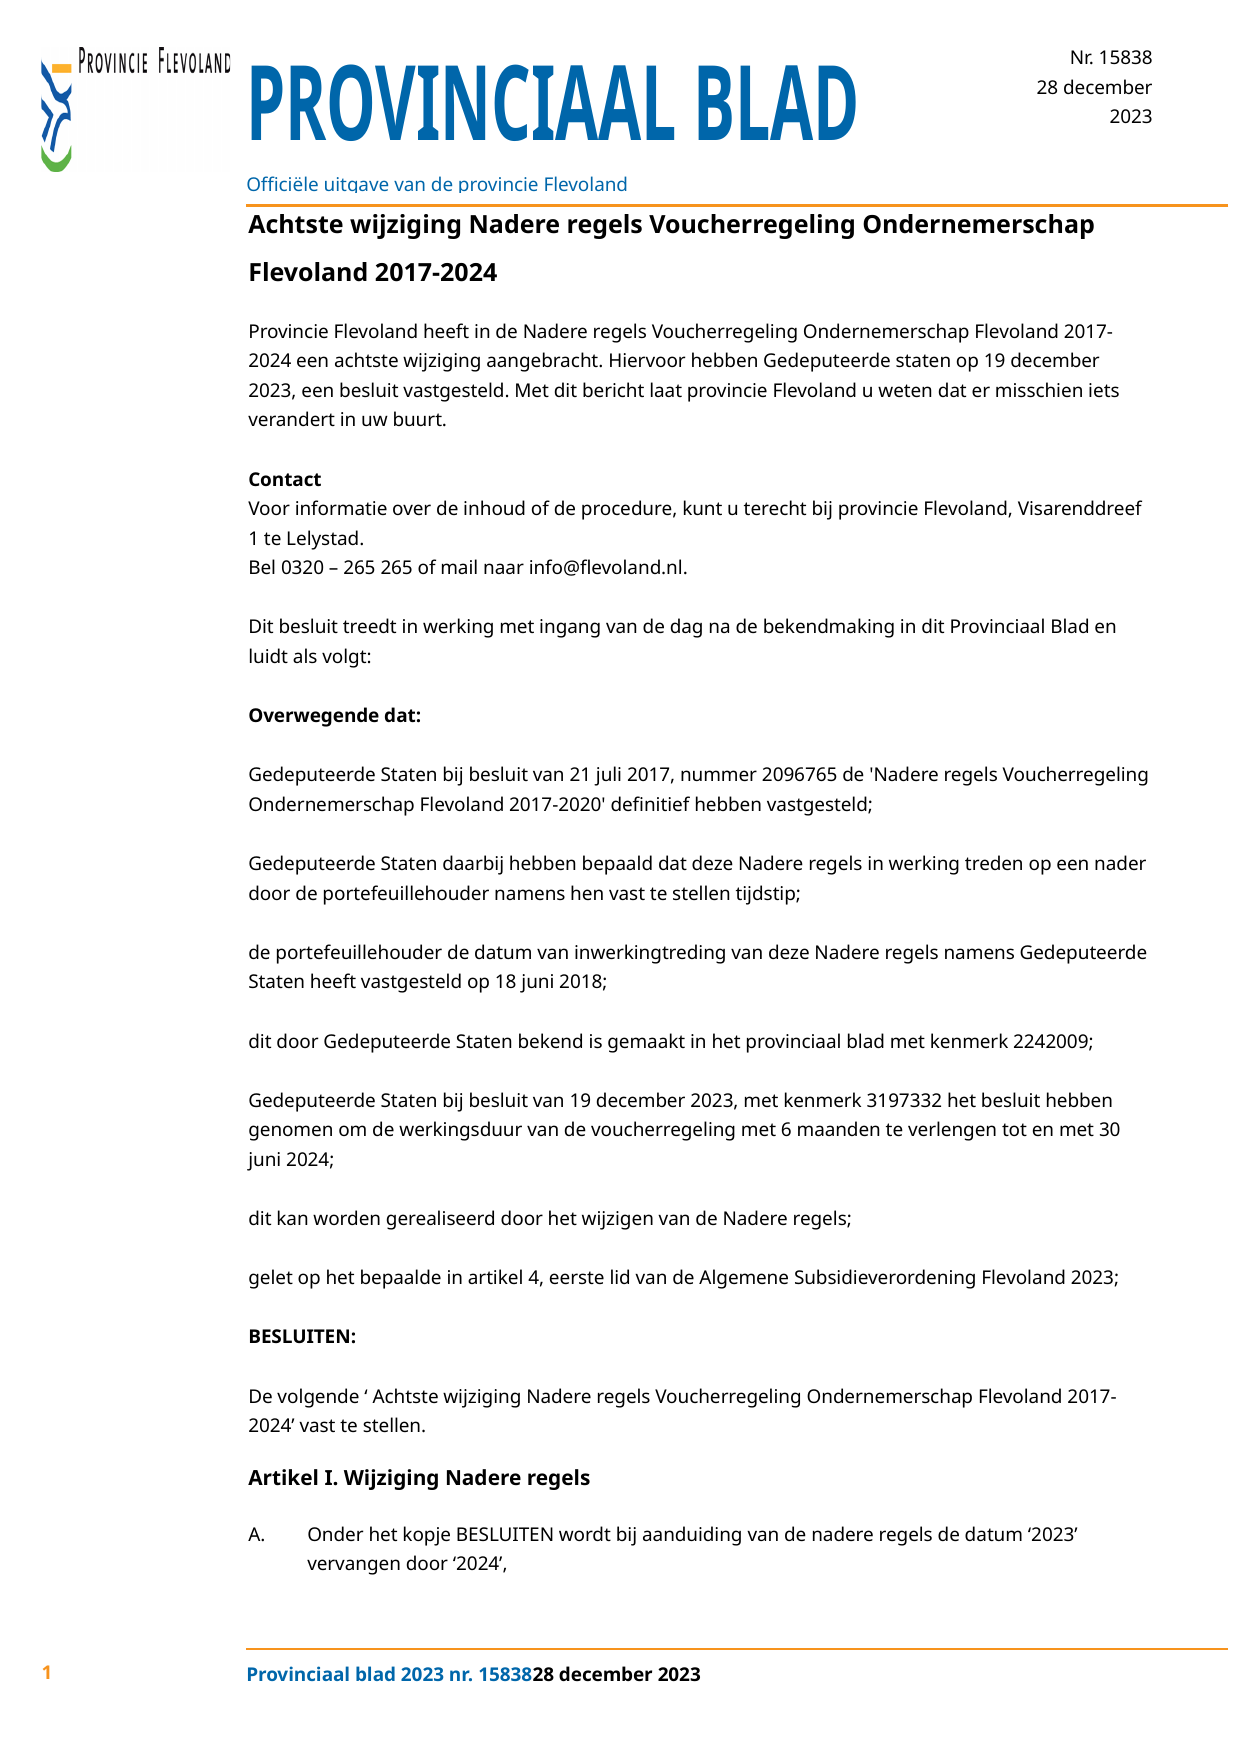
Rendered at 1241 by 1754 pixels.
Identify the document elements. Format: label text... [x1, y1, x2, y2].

text BESLUITEN: [248, 1324, 1152, 1349]
text De volgende ‘ Achtste wijziging Nadere regels Voucherregeling Ondernemerschap Flevoland 2017-2024’ vast te stellen. [248, 1383, 1152, 1438]
text gelet op het bepaalde in artikel 4, eerste lid van de Algemene Subsidieverordening Flevoland 2023; [248, 1264, 1152, 1290]
text Voor informatie over de inhoud of de procedure, kunt u terecht bij provincie Flevoland, Visarenddreef 1 te Lelystad. [248, 495, 1152, 551]
list Onder het kopje BESLUITEN wordt bij aanduiding van de nadere regels de datum ‘2023’ vervangen door ‘2024’, [248, 1521, 1152, 1576]
text Dit besluit treedt in werking met ingang van de dag na de bekendmaking in dit Provinciaal Blad en luidt als volgt: [248, 614, 1152, 669]
text dit door Gedeputeerde Staten bekend is gemaakt in het provinciaal blad met kenmerk 2242009; [248, 1028, 1152, 1054]
picture [41, 47, 231, 172]
text Gedeputeerde Staten daarbij hebben bepaald dat deze Nadere regels in werking treden op een nader door de portefeuillehouder namens hen vast te stellen tijdstip; [248, 850, 1152, 906]
text de portefeuillehouder de datum van inwerkingtreding van deze Nadere regels namens Gedeputeerde Staten heeft vastgesteld op 18 juni 2018; [248, 939, 1152, 994]
text Achtste wijziging Nadere regels Voucherregeling Ondernemerschap Flevoland 2017-2024 [248, 207, 1152, 288]
text Gedeputeerde Staten bij besluit van 21 juli 2017, nummer 2096765 de 'Nadere regels Voucherregeling Ondernemerschap Flevoland 2017-2020' definitief hebben vastgesteld; [248, 762, 1152, 817]
text Gedeputeerde Staten bij besluit van 19 december 2023, met kenmerk 3197332 het besluit hebben genomen om de werkingsduur van de voucherregeling met 6 maanden te verlengen tot en met 30 juni 2024; [248, 1087, 1152, 1172]
text Overwegende dat: [248, 702, 1152, 728]
text Contact [248, 466, 1152, 492]
text dit kan worden gerealiseerd door het wijzigen van de Nadere regels; [248, 1205, 1152, 1231]
text Artikel I. Wijziging Nadere regels [248, 1463, 1152, 1491]
text Provincie Flevoland heeft in de Nadere regels Voucherregeling Ondernemerschap Flevoland 2017-2024 een achtste wijziging aangebracht. Hiervoor hebben Gedeputeerde staten op 19 december 2023, een besluit vastgesteld. Met dit bericht laat provincie Flevoland u weten dat er misschien iets verandert in uw buurt. [248, 318, 1152, 432]
text Bel 0320 – 265 265 of mail naar info@flevoland.nl. [248, 554, 1152, 580]
